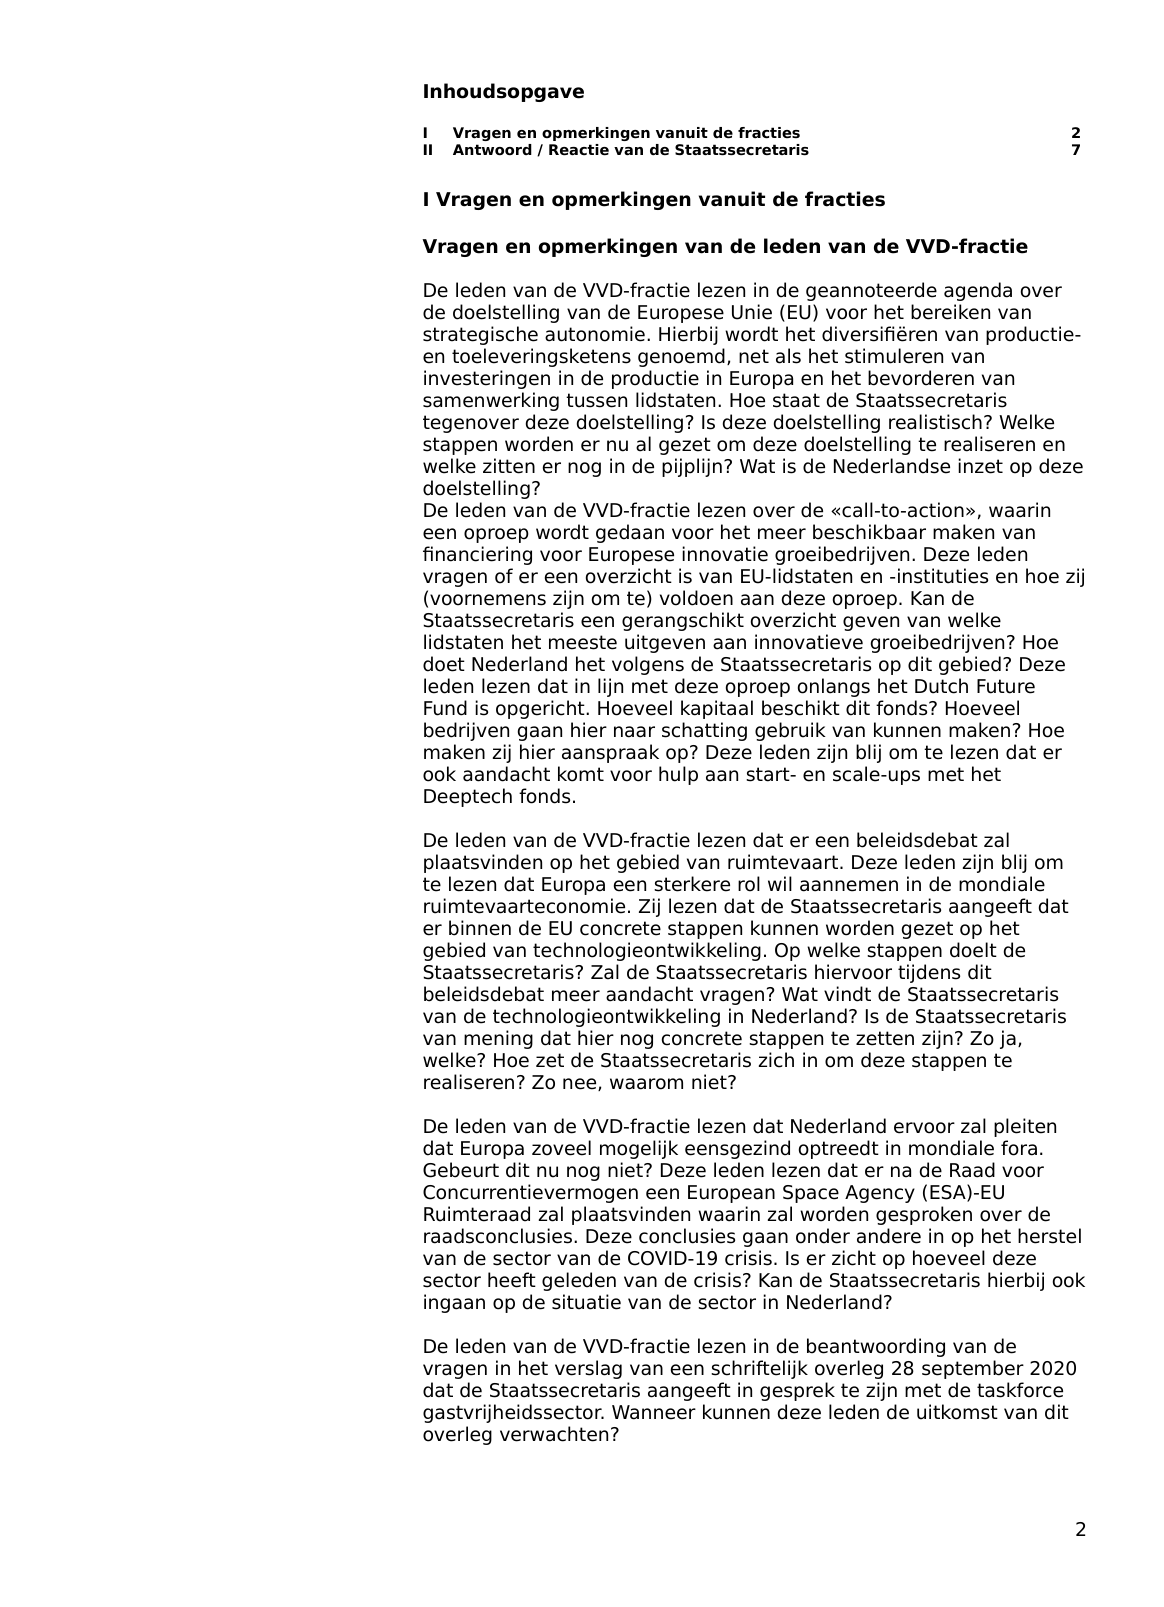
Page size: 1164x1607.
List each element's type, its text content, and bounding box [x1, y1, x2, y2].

table_header 2 [994, 125, 1087, 142]
text Inhoudsopgave [422, 81, 1087, 103]
text De leden van de VVD-fractie lezen in de beantwoording van de vragen in het verslag van een schriftelijk overleg 28 september 2020 dat de Staatssecretaris aangeeft in gesprek te zijn met de taskforce gastvrijheidssector. Wanneer kunnen deze leden de uitkomst van dit overleg verwachten? [422, 1336, 1087, 1446]
table_cell II [422, 142, 447, 159]
text De leden van de VVD-fractie lezen over de «call-to-action», waarin een oproep wordt gedaan voor het meer beschikbaar maken van financiering voor Europese innovatie groeibedrijven. Deze leden vragen of er een overzicht is van EU-lidstaten en -instituties en hoe zij (voornemens zijn om te) voldoen aan deze oproep. Kan de Staatssecretaris een gerangschikt overzicht geven van welke lidstaten het meeste uitgeven aan innovatieve groeibedrijven? Hoe doet Nederland het volgens de Staatssecretaris op dit gebied? Deze leden lezen dat in lijn met deze oproep onlangs het Dutch Future Fund is opgericht. Hoeveel kapitaal beschikt dit fonds? Hoeveel bedrijven gaan hier naar schatting gebruik van kunnen maken? Hoe maken zij hier aanspraak op? Deze leden zijn blij om te lezen dat er ook aandacht komt voor hulp aan start- en scale-ups met het Deeptech fonds. [422, 500, 1087, 808]
text De leden van de VVD-fractie lezen dat er een beleidsdebat zal plaatsvinden op het gebied van ruimtevaart. Deze leden zijn blij om te lezen dat Europa een sterkere rol wil aannemen in de mondiale ruimtevaarteconomie. Zij lezen dat de Staatssecretaris aangeeft dat er binnen de EU concrete stappen kunnen worden gezet op het gebied van technologieontwikkeling. Op welke stappen doelt de Staatssecretaris? Zal de Staatssecretaris hiervoor tijdens dit beleidsdebat meer aandacht vragen? Wat vindt de Staatssecretaris van de technologieontwikkeling in Nederland? Is de Staatssecretaris van mening dat hier nog concrete stappen te zetten zijn? Zo ja, welke? Hoe zet de Staatssecretaris zich in om deze stappen te realiseren? Zo nee, waarom niet? [422, 830, 1087, 1094]
table_cell Antwoord / Reactie van de Staatssecretaris [447, 142, 994, 159]
subtitle Vragen en opmerkingen van de leden van de VVD-fractie [422, 236, 1087, 258]
text De leden van de VVD-fractie lezen in de geannoteerde agenda over de doelstelling van de Europese Unie (EU) voor het bereiken van strategische autonomie. Hierbij wordt het diversifiëren van productie- en toeleveringsketens genoemd, net als het stimuleren van investeringen in de productie in Europa en het bevorderen van samenwerking tussen lidstaten. Hoe staat de Staatssecretaris tegenover deze doelstelling? Is deze doelstelling realistisch? Welke stappen worden er nu al gezet om deze doelstelling te realiseren en welke zitten er nog in de pijplijn? Wat is de Nederlandse inzet op deze doelstelling? [422, 280, 1087, 500]
text De leden van de VVD-fractie lezen dat Nederland ervoor zal pleiten dat Europa zoveel mogelijk eensgezind optreedt in mondiale fora. Gebeurt dit nu nog niet? Deze leden lezen dat er na de Raad voor Concurrentievermogen een European Space Agency (ESA)-EU Ruimteraad zal plaatsvinden waarin zal worden gesproken over de raadsconclusies. Deze conclusies gaan onder andere in op het herstel van de sector van de COVID-19 crisis. Is er zicht op hoeveel deze sector heeft geleden van de crisis? Kan de Staatssecretaris hierbij ook ingaan op de situatie van de sector in Nederland? [422, 1116, 1087, 1314]
table_header Vragen en opmerkingen vanuit de fracties [447, 125, 994, 142]
table_header I [422, 125, 447, 142]
subtitle I Vragen en opmerkingen vanuit de fracties [422, 189, 1087, 211]
table_cell 7 [994, 142, 1087, 159]
